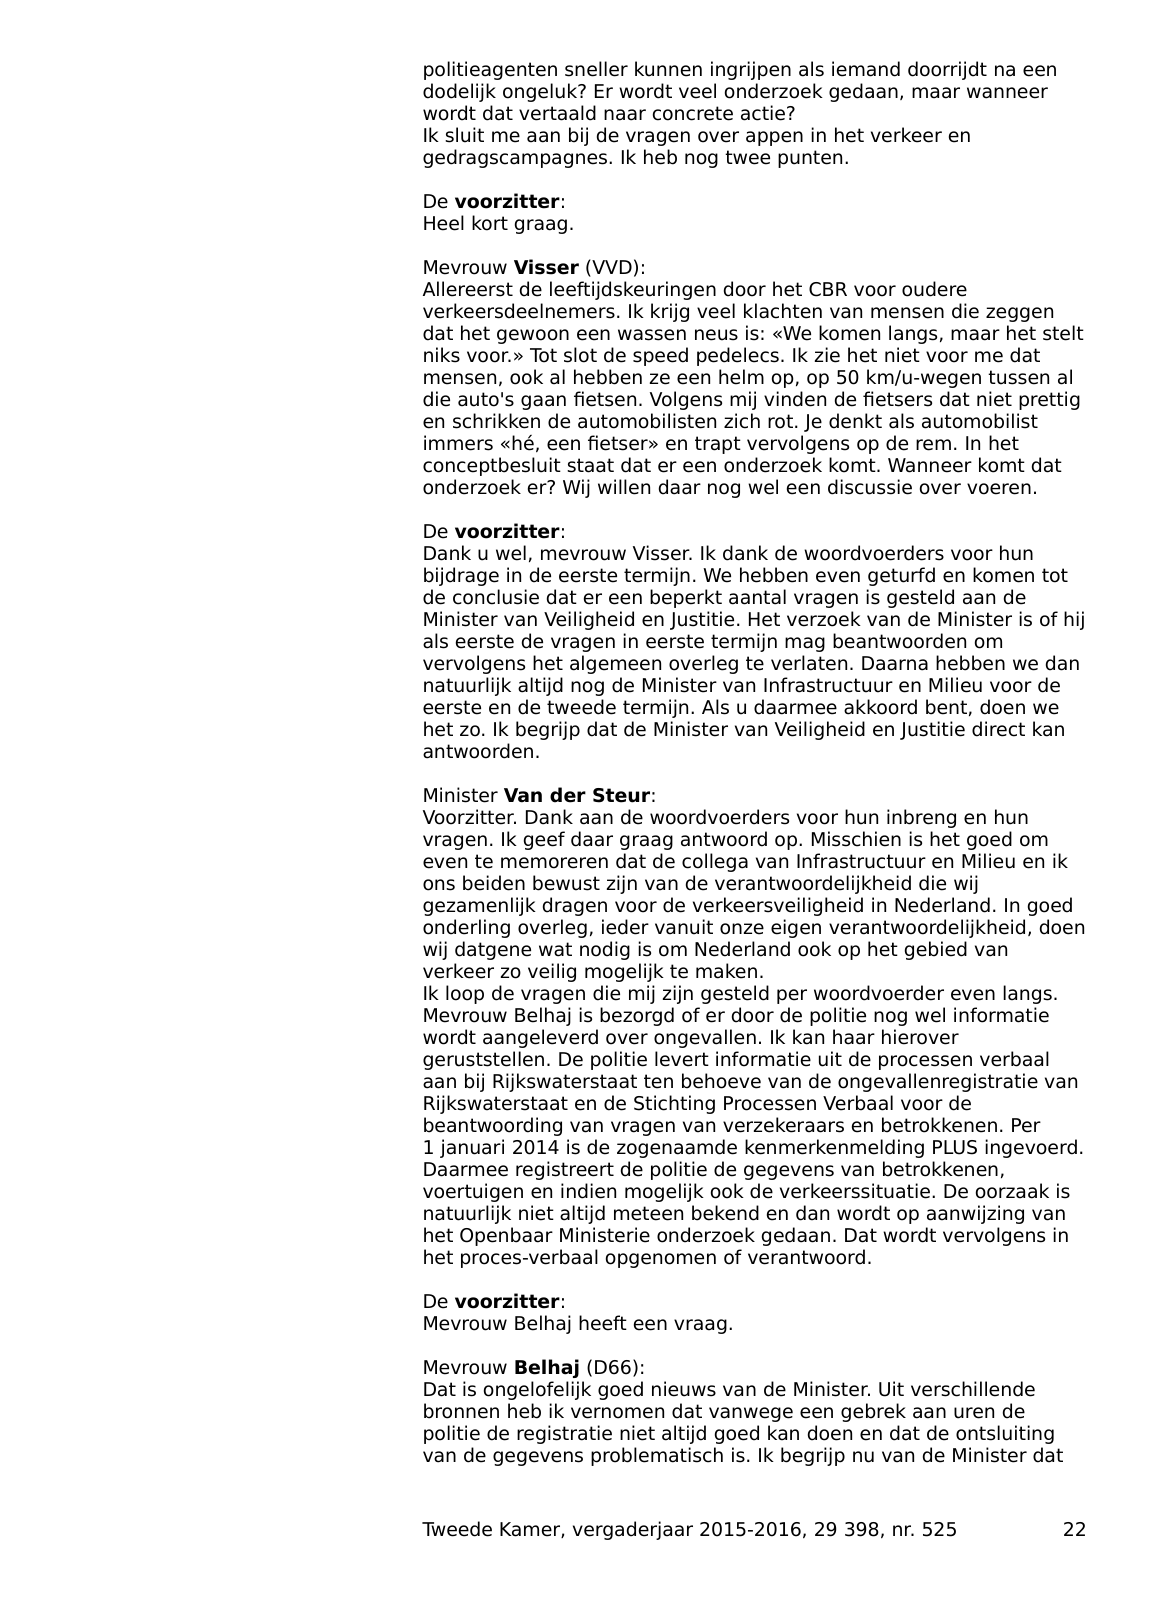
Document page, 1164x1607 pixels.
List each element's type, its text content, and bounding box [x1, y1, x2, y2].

text Dat is ongelofelijk goed nieuws van de Minister. Uit verschillende bronnen heb ik vernomen dat vanwege een gebrek aan uren de politie de registratie niet altijd goed kan doen en dat de ontsluiting van de gegevens problematisch is. Ik begrijp nu van de Minister dat [422, 1379, 1087, 1467]
text Ik sluit me aan bij de vragen over appen in het verkeer en gedragscampagnes. Ik heb nog twee punten. [422, 125, 1087, 169]
text Minister Van der Steur: [422, 785, 1087, 807]
text De voorzitter: [422, 191, 1087, 213]
text Mevrouw Belhaj heeft een vraag. [422, 1313, 1087, 1335]
text Mevrouw Visser (VVD): [422, 257, 1087, 279]
text Allereerst de leeftijdskeuringen door het CBR voor oudere verkeersdeelnemers. Ik krijg veel klachten van mensen die zeggen dat het gewoon een wassen neus is: «We komen langs, maar het stelt niks voor.» Tot slot de speed pedelecs. Ik zie het niet voor me dat mensen, ook al hebben ze een helm op, op 50 km/u-wegen tussen al die auto's gaan fietsen. Volgens mij vinden de fietsers dat niet prettig en schrikken de automobilisten zich rot. Je denkt als automobilist immers «hé, een fietser» en trapt vervolgens op de rem. In het conceptbesluit staat dat er een onderzoek komt. Wanneer komt dat onderzoek er? Wij willen daar nog wel een discussie over voeren. [422, 279, 1087, 499]
text Voorzitter. Dank aan de woordvoerders voor hun inbreng en hun vragen. Ik geef daar graag antwoord op. Misschien is het goed om even te memoreren dat de collega van Infrastructuur en Milieu en ik ons beiden bewust zijn van de verantwoordelijkheid die wij gezamenlijk dragen voor de verkeersveiligheid in Nederland. In goed onderling overleg, ieder vanuit onze eigen verantwoordelijkheid, doen wij datgene wat nodig is om Nederland ook op het gebied van verkeer zo veilig mogelijk te maken. [422, 807, 1087, 983]
text Dank u wel, mevrouw Visser. Ik dank de woordvoerders voor hun bijdrage in de eerste termijn. We hebben even geturfd en komen tot de conclusie dat er een beperkt aantal vragen is gesteld aan de Minister van Veiligheid en Justitie. Het verzoek van de Minister is of hij als eerste de vragen in eerste termijn mag beantwoorden om vervolgens het algemeen overleg te verlaten. Daarna hebben we dan natuurlijk altijd nog de Minister van Infrastructuur en Milieu voor de eerste en de tweede termijn. Als u daarmee akkoord bent, doen we het zo. Ik begrijp dat de Minister van Veiligheid en Justitie direct kan antwoorden. [422, 543, 1087, 763]
text Mevrouw Belhaj (D66): [422, 1357, 1087, 1379]
text De voorzitter: [422, 521, 1087, 543]
text Heel kort graag. [422, 213, 1087, 235]
text De voorzitter: [422, 1291, 1087, 1313]
text politieagenten sneller kunnen ingrijpen als iemand doorrijdt na een dodelijk ongeluk? Er wordt veel onderzoek gedaan, maar wanneer wordt dat vertaald naar concrete actie? [422, 59, 1087, 125]
text Ik loop de vragen die mij zijn gesteld per woordvoerder even langs. Mevrouw Belhaj is bezorgd of er door de politie nog wel informatie wordt aangeleverd over ongevallen. Ik kan haar hierover geruststellen. De politie levert informatie uit de processen verbaal aan bij Rijkswaterstaat ten behoeve van de ongevallenregistratie van Rijkswaterstaat en de Stichting Processen Verbaal voor de beantwoording van vragen van verzekeraars en betrokkenen. Per 1 januari 2014 is de zogenaamde kenmerkenmelding PLUS ingevoerd. Daarmee registreert de politie de gegevens van betrokkenen, voertuigen en indien mogelijk ook de verkeerssituatie. De oorzaak is natuurlijk niet altijd meteen bekend en dan wordt op aanwijzing van het Openbaar Ministerie onderzoek gedaan. Dat wordt vervolgens in het proces-verbaal opgenomen of verantwoord. [422, 983, 1087, 1269]
